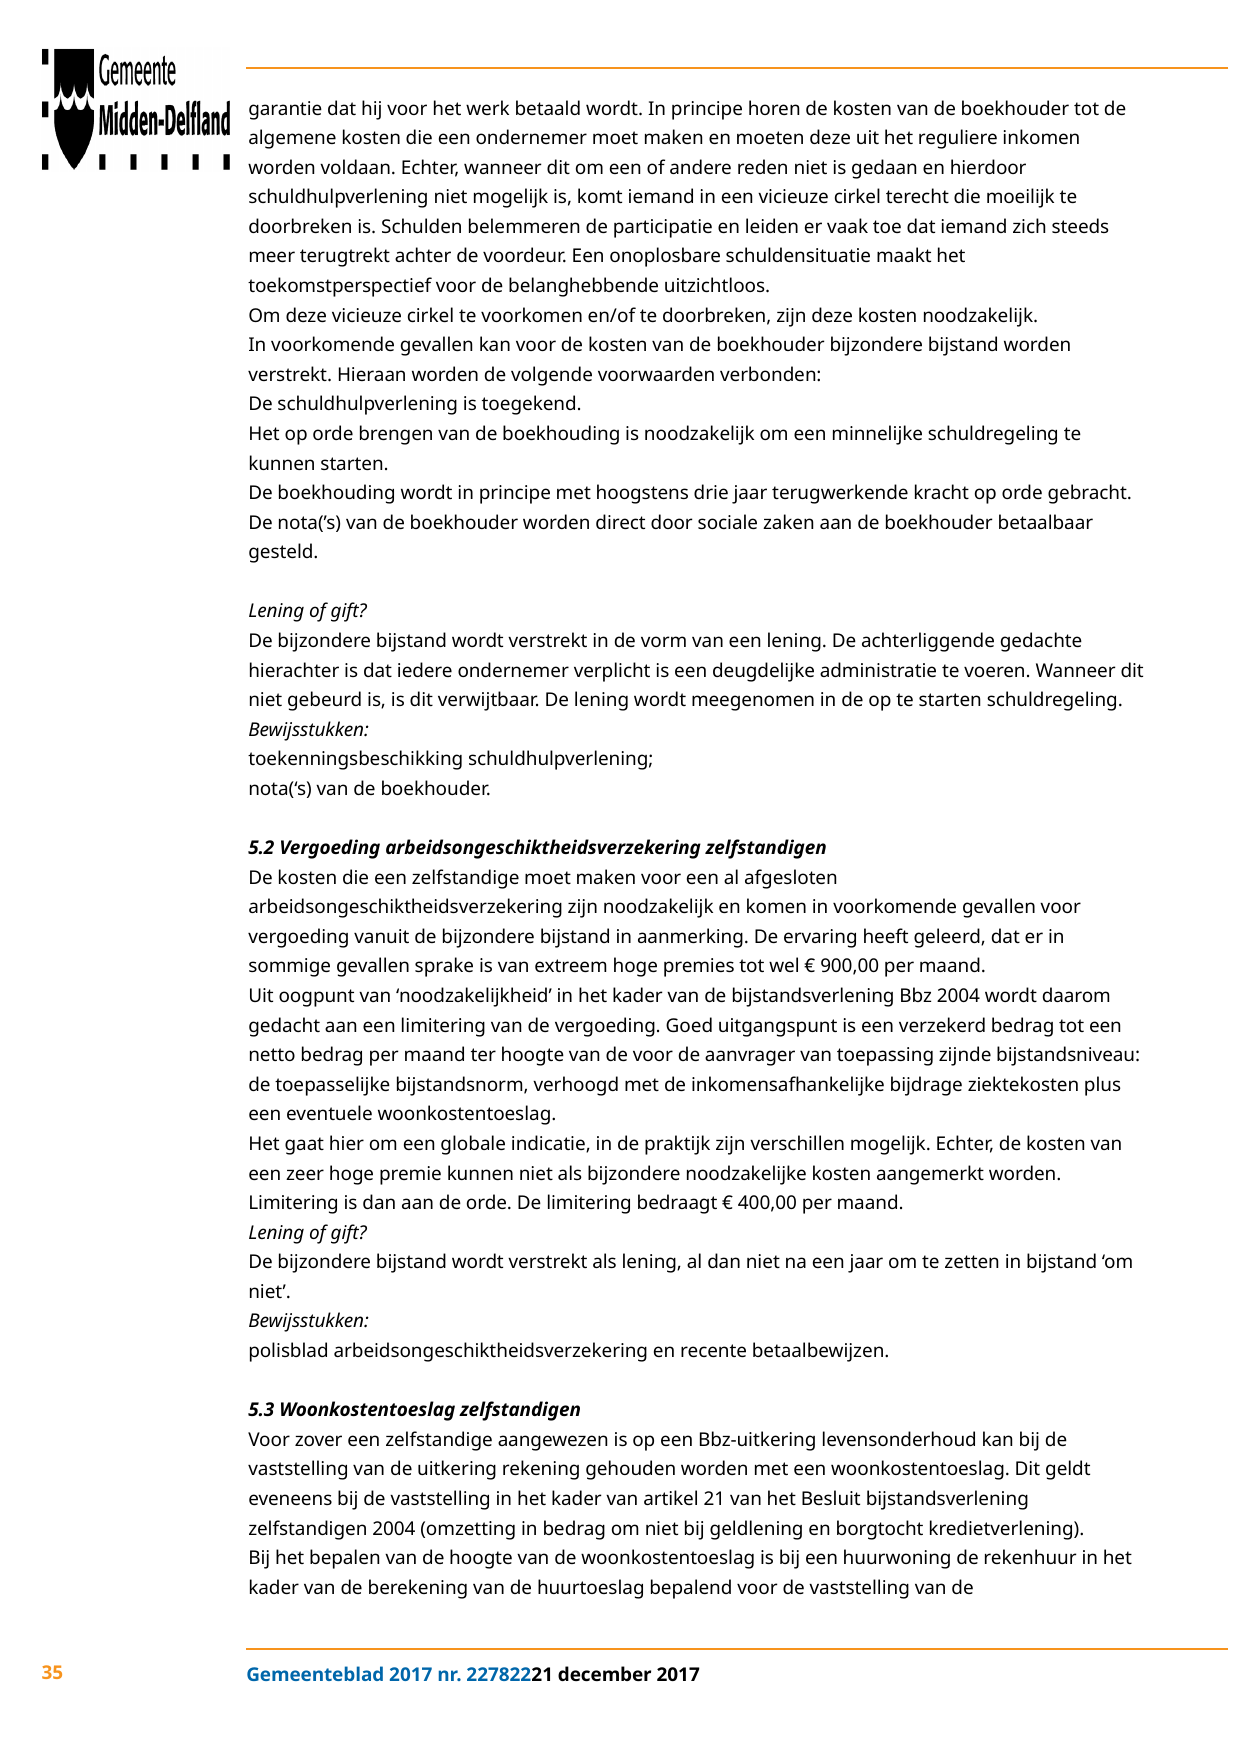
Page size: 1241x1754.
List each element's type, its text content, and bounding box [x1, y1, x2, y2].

text garantie dat hij voor het werk betaald wordt. In principe horen de kosten van de boekhouder tot de algemene kosten die een ondernemer moet maken en moeten deze uit het reguliere inkomen worden voldaan. Echter, wanneer dit om een of andere reden niet is gedaan en hierdoor schuldhulpverlening niet mogelijk is, komt iemand in een vicieuze cirkel terecht die moeilijk te doorbreken is. Schulden belemmeren de participatie en leiden er vaak toe dat iemand zich steeds meer terugtrekt achter de voordeur. Een onoplosbare schuldensituatie maakt het toekomstperspectief voor de belanghebbende uitzichtloos. [248, 95, 1152, 298]
text Het op orde brengen van de boekhouding is noodzakelijk om een minnelijke schuldregeling te kunnen starten. [248, 420, 1152, 476]
text Bewijsstukken: [248, 1308, 1152, 1333]
text De kosten die een zelfstandige moet maken voor een al afgesloten arbeidsongeschiktheidsverzekering zijn noodzakelijk en komen in voorkomende gevallen voor vergoeding vanuit de bijzondere bijstand in aanmerking. De ervaring heeft geleerd, dat er in sommige gevallen sprake is van extreem hoge premies tot wel € 900,00 per maand. [248, 864, 1152, 978]
text nota(‘s) van de boekhouder. [248, 775, 1152, 801]
text toekenningsbeschikking schuldhulpverlening; [248, 746, 1152, 771]
text In voorkomende gevallen kan voor de kosten van de boekhouder bijzondere bijstand worden verstrekt. Hieraan worden de volgende voorwaarden verbonden: [248, 331, 1152, 387]
text Uit oogpunt van ‘noodzakelijkheid’ in het kader van de bijstandsverlening Bbz 2004 wordt daarom gedacht aan een limitering van de vergoeding. Goed uitgangspunt is een verzekerd bedrag tot een netto bedrag per maand ter hoogte van de voor de aanvrager van toepassing zijnde bijstandsniveau: de toepasselijke bijstandsnorm, verhoogd met de inkomensafhankelijke bijdrage ziektekosten plus een eventuele woonkostentoeslag. [248, 982, 1152, 1126]
text Lening of gift? [248, 1219, 1152, 1245]
text De schuldhulpverlening is toegekend. [248, 391, 1152, 416]
text De nota(’s) van de boekhouder worden direct door sociale zaken aan de boekhouder betaalbaar gesteld. [248, 509, 1152, 564]
text Bij het bepalen van de hoogte van de woonkostentoeslag is bij een huurwoning de rekenhuur in het kader van de berekening van de huurtoeslag bepalend voor de vaststelling van de [248, 1544, 1152, 1600]
text Bewijsstukken: [248, 716, 1152, 742]
text Het gaat hier om een globale indicatie, in de praktijk zijn verschillen mogelijk. Echter, de kosten van een zeer hoge premie kunnen niet als bijzondere noodzakelijke kosten aangemerkt worden. Limitering is dan aan de orde. De limitering bedraagt € 400,00 per maand. [248, 1130, 1152, 1215]
text 5.2 Vergoeding arbeidsongeschiktheidsverzekering zelfstandigen [248, 834, 1152, 860]
text 5.3 Woonkostentoeslag zelfstandigen [248, 1396, 1152, 1422]
text De bijzondere bijstand wordt verstrekt als lening, al dan niet na een jaar om te zetten in bijstand ‘om niet’. [248, 1248, 1152, 1304]
picture [41, 47, 231, 172]
text De bijzondere bijstand wordt verstrekt in de vorm van een lening. De achterliggende gedachte hierachter is dat iedere ondernemer verplicht is een deugdelijke administratie te voeren. Wanneer dit niet gebeurd is, is dit verwijtbaar. De lening wordt meegenomen in de op te starten schuldregeling. [248, 627, 1152, 712]
text Om deze vicieuze cirkel te voorkomen en/of te doorbreken, zijn deze kosten noodzakelijk. [248, 302, 1152, 328]
text polisblad arbeidsongeschiktheidsverzekering en recente betaalbewijzen. [248, 1337, 1152, 1363]
text De boekhouding wordt in principe met hoogstens drie jaar terugwerkende kracht op orde gebracht. [248, 479, 1152, 505]
text Lening of gift? [248, 598, 1152, 623]
text Voor zover een zelfstandige aangewezen is op een Bbz-uitkering levensonderhoud kan bij de vaststelling van de uitkering rekening gehouden worden met een woonkostentoeslag. Dit geldt eveneens bij de vaststelling in het kader van artikel 21 van het Besluit bijstandsverlening zelfstandigen 2004 (omzetting in bedrag om niet bij geldlening en borgtocht kredietverlening). [248, 1426, 1152, 1541]
